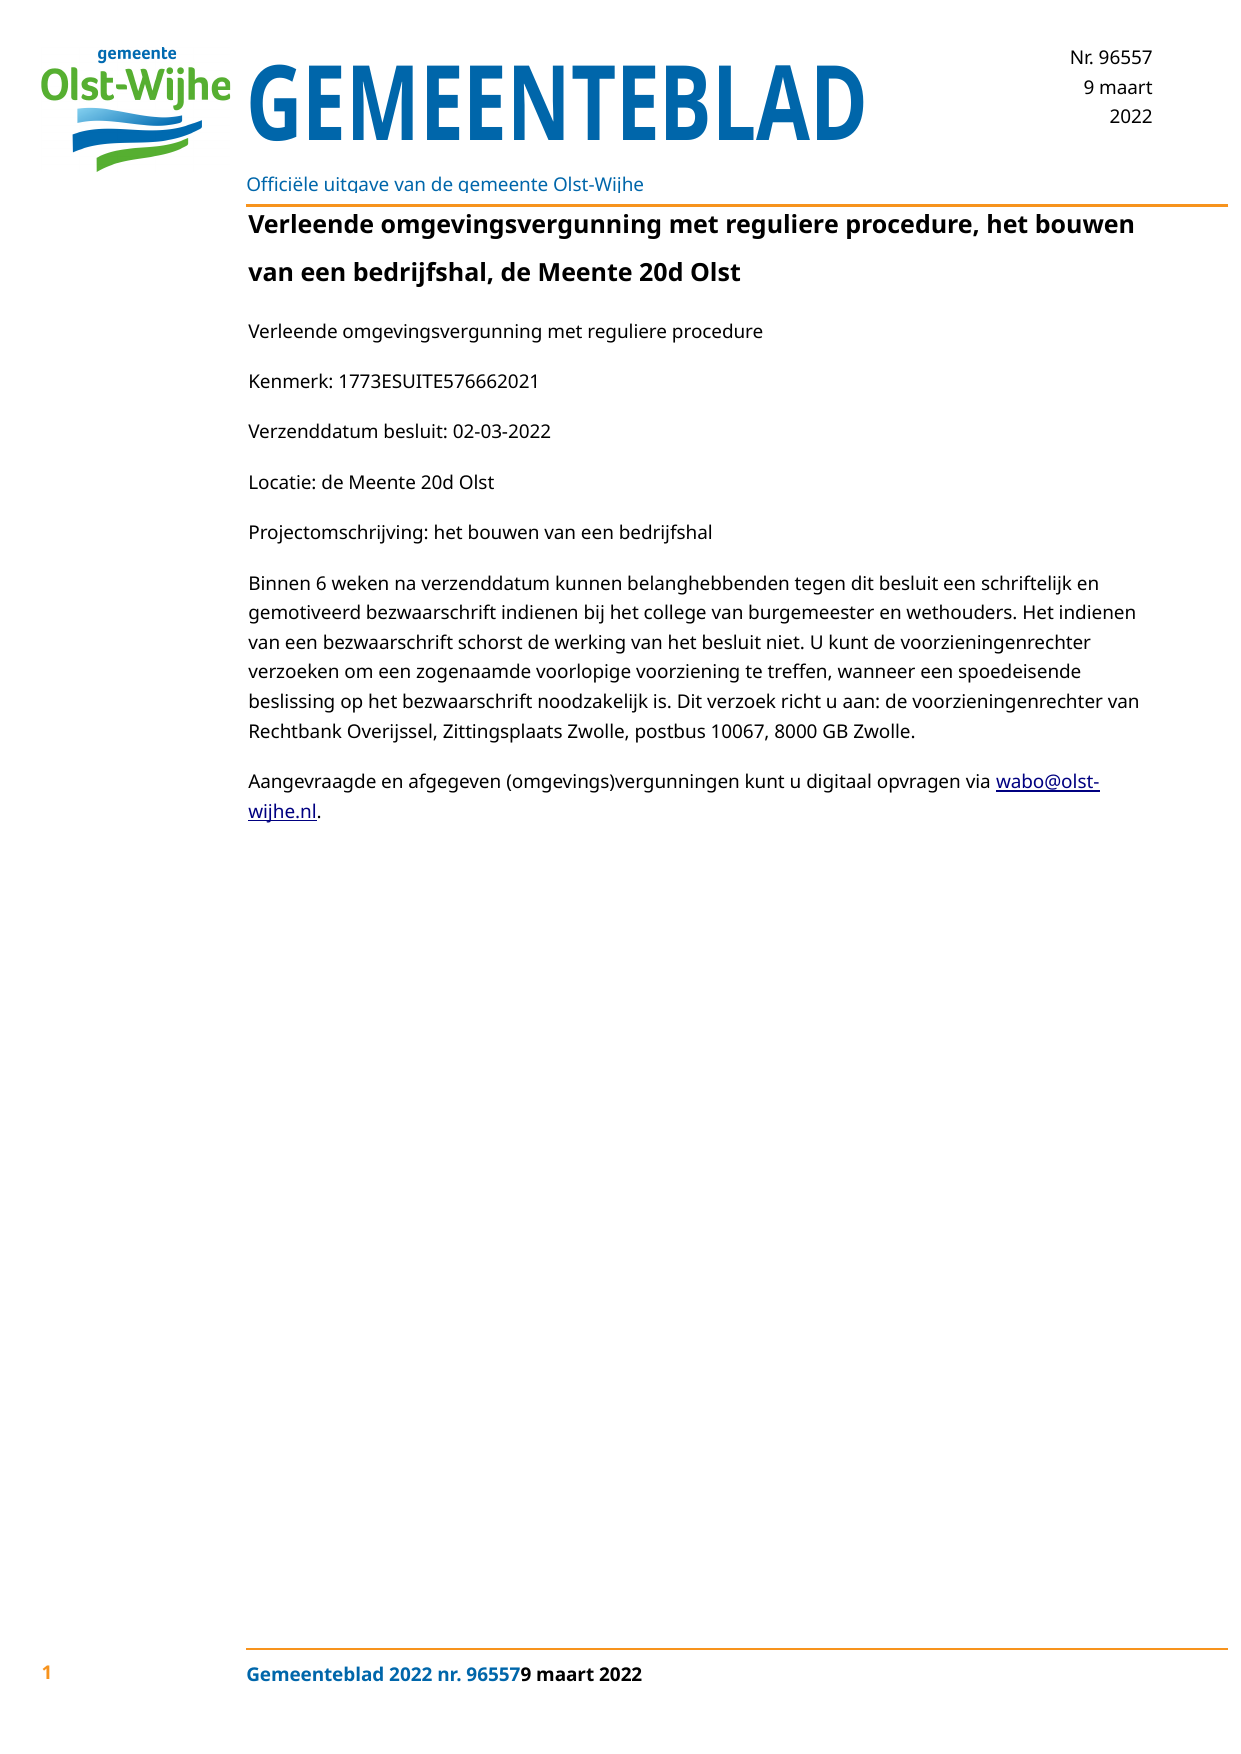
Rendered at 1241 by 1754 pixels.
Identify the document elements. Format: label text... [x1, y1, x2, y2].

text Verleende omgevingsvergunning met reguliere procedure, het bouwen van een bedrijfshal, de Meente 20d Olst [248, 207, 1152, 288]
text Kenmerk: 1773ESUITE576662021 [248, 368, 1152, 394]
text Locatie: de Meente 20d Olst [248, 469, 1152, 495]
picture [41, 47, 231, 172]
text Verzenddatum besluit: 02-03-2022 [248, 419, 1152, 444]
text Verleende omgevingsvergunning met reguliere procedure [248, 318, 1152, 344]
text Projectomschrijving: het bouwen van een bedrijfshal [248, 519, 1152, 545]
text Binnen 6 weken na verzenddatum kunnen belanghebbenden tegen dit besluit een schriftelijk en gemotiveerd bezwaarschrift indienen bij het college van burgemeester en wethouders. Het indienen van een bezwaarschrift schorst de werking van het besluit niet. U kunt de voorzieningenrechter verzoeken om een zogenaamde voorlopige voorziening te treffen, wanneer een spoedeisende beslissing op het bezwaarschrift noodzakelijk is. Dit verzoek richt u aan: de voorzieningenrechter van Rechtbank Overijssel, Zittingsplaats Zwolle, postbus 10067, 8000 GB Zwolle. [248, 570, 1152, 744]
text Aangevraagde en afgegeven (omgevings)vergunningen kunt u digitaal opvragen via wabo@olst-wijhe.nl. [248, 768, 1152, 824]
